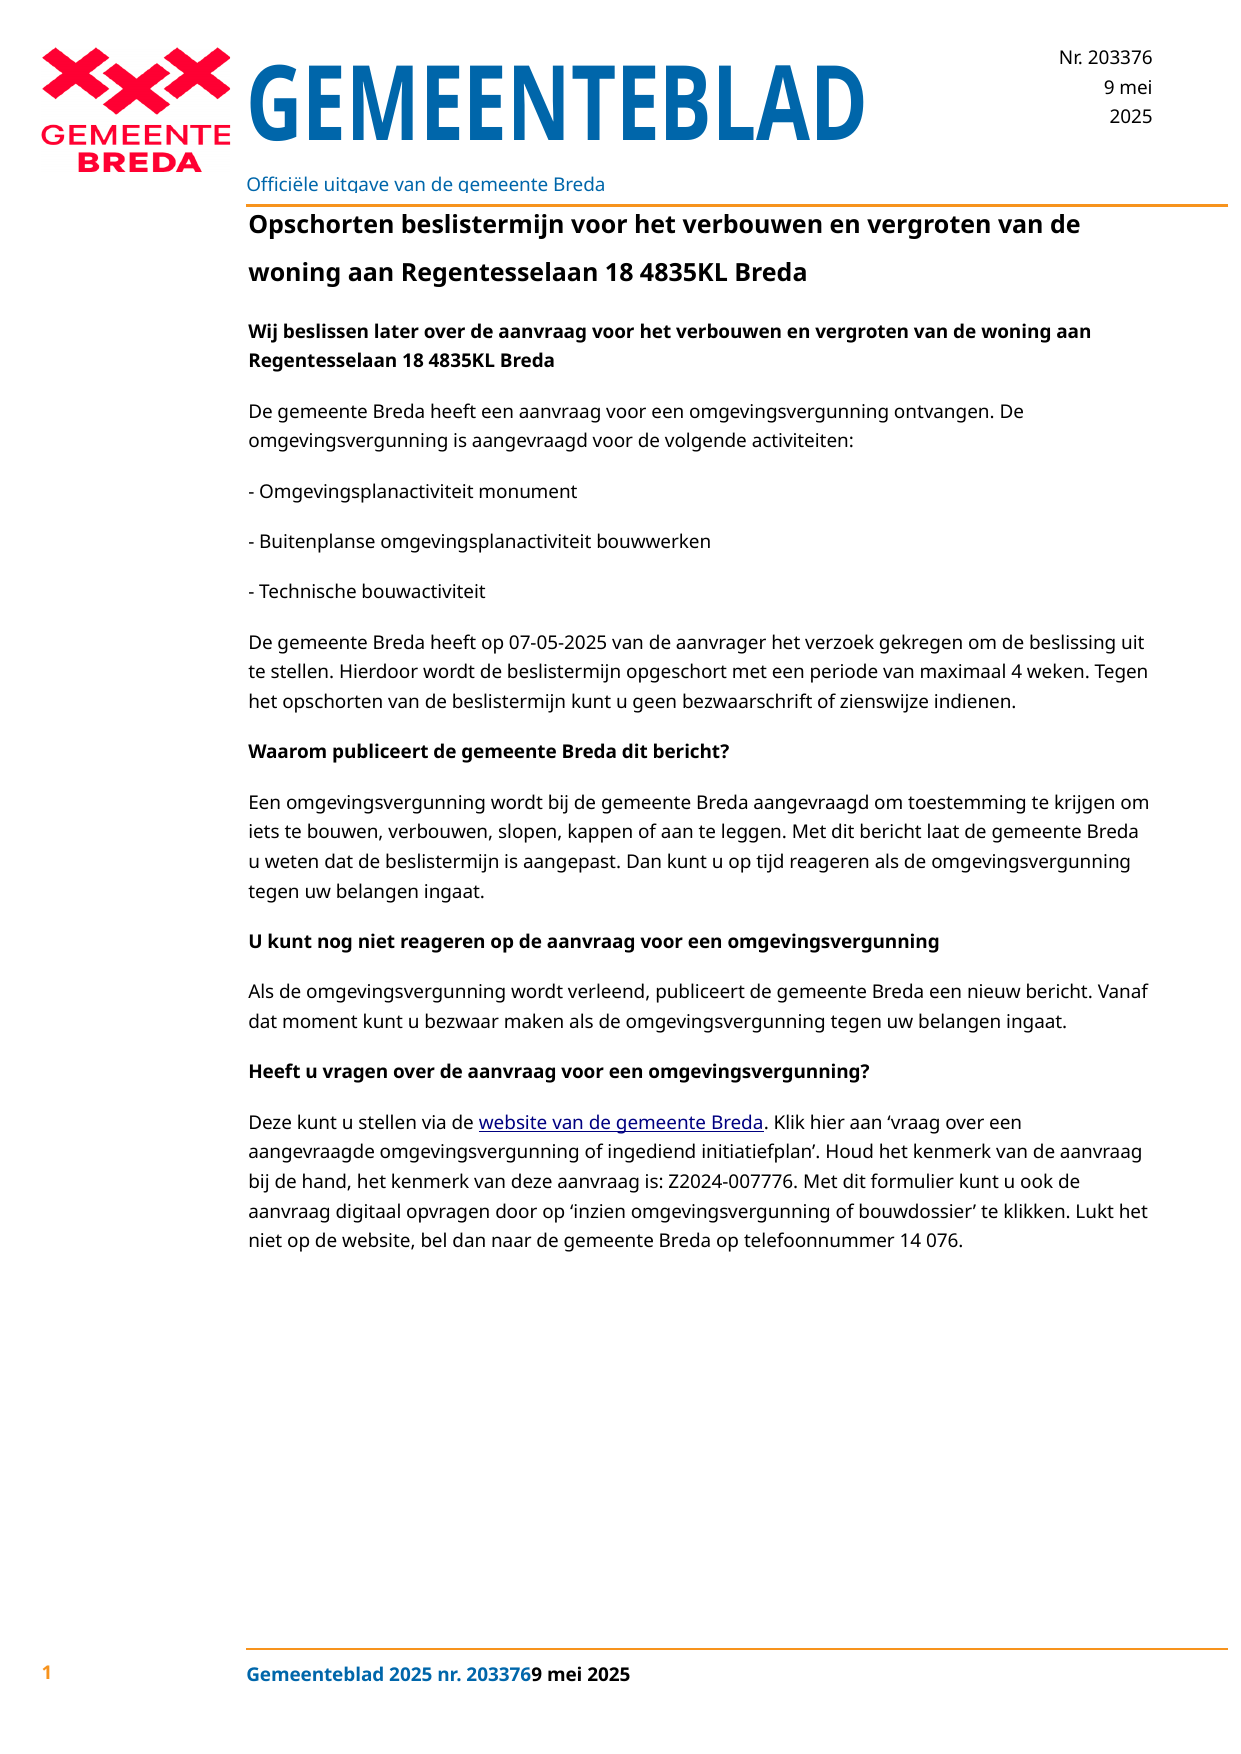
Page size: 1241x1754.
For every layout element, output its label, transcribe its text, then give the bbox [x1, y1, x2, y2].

text De gemeente Breda heeft een aanvraag voor een omgevingsvergunning ontvangen. De omgevingsvergunning is aangevraagd voor de volgende activiteiten: [248, 398, 1152, 453]
text Een omgevingsvergunning wordt bij de gemeente Breda aangevraagd om toestemming te krijgen om iets te bouwen, verbouwen, slopen, kappen of aan te leggen. Met dit bericht laat de gemeente Breda u weten dat de beslistermijn is aangepast. Dan kunt u op tijd reageren als de omgevingsvergunning tegen uw belangen ingaat. [248, 789, 1152, 904]
text - Buitenplanse omgevingsplanactiviteit bouwwerken [248, 528, 1152, 554]
text Waarom publiceert de gemeente Breda dit bericht? [248, 739, 1152, 764]
text Wij beslissen later over de aanvraag voor het verbouwen en vergroten van de woning aan Regentesselaan 18 4835KL Breda [248, 318, 1152, 373]
text Deze kunt u stellen via de website van de gemeente Breda. Klik hier aan ‘vraag over een aangevraagde omgevingsvergunning of ingediend initiatiefplan’. Houd het kenmerk van de aanvraag bij de hand, het kenmerk van deze aanvraag is: Z2024-007776. Met dit formulier kunt u ook de aanvraag digitaal opvragen door op ‘inzien omgevingsvergunning of bouwdossier’ te klikken. Lukt het niet op de website, bel dan naar de gemeente Breda op telefoonnummer 14 076. [248, 1109, 1152, 1253]
picture [41, 47, 231, 172]
text - Technische bouwactiviteit [248, 579, 1152, 604]
text U kunt nog niet reageren op de aanvraag voor een omgevingsvergunning [248, 928, 1152, 954]
text De gemeente Breda heeft op 07-05-2025 van de aanvrager het verzoek gekregen om de beslissing uit te stellen. Hierdoor wordt de beslistermijn opgeschort met een periode van maximaal 4 weken. Tegen het opschorten van de beslistermijn kunt u geen bezwaarschrift of zienswijze indienen. [248, 629, 1152, 714]
text - Omgevingsplanactiviteit monument [248, 478, 1152, 504]
text Als de omgevingsvergunning wordt verleend, publiceert de gemeente Breda een nieuw bericht. Vanaf dat moment kunt u bezwaar maken als de omgevingsvergunning tegen uw belangen ingaat. [248, 979, 1152, 1034]
text Heeft u vragen over de aanvraag voor een omgevingsvergunning? [248, 1059, 1152, 1084]
text Opschorten beslistermijn voor het verbouwen en vergroten van de woning aan Regentesselaan 18 4835KL Breda [248, 207, 1152, 288]
